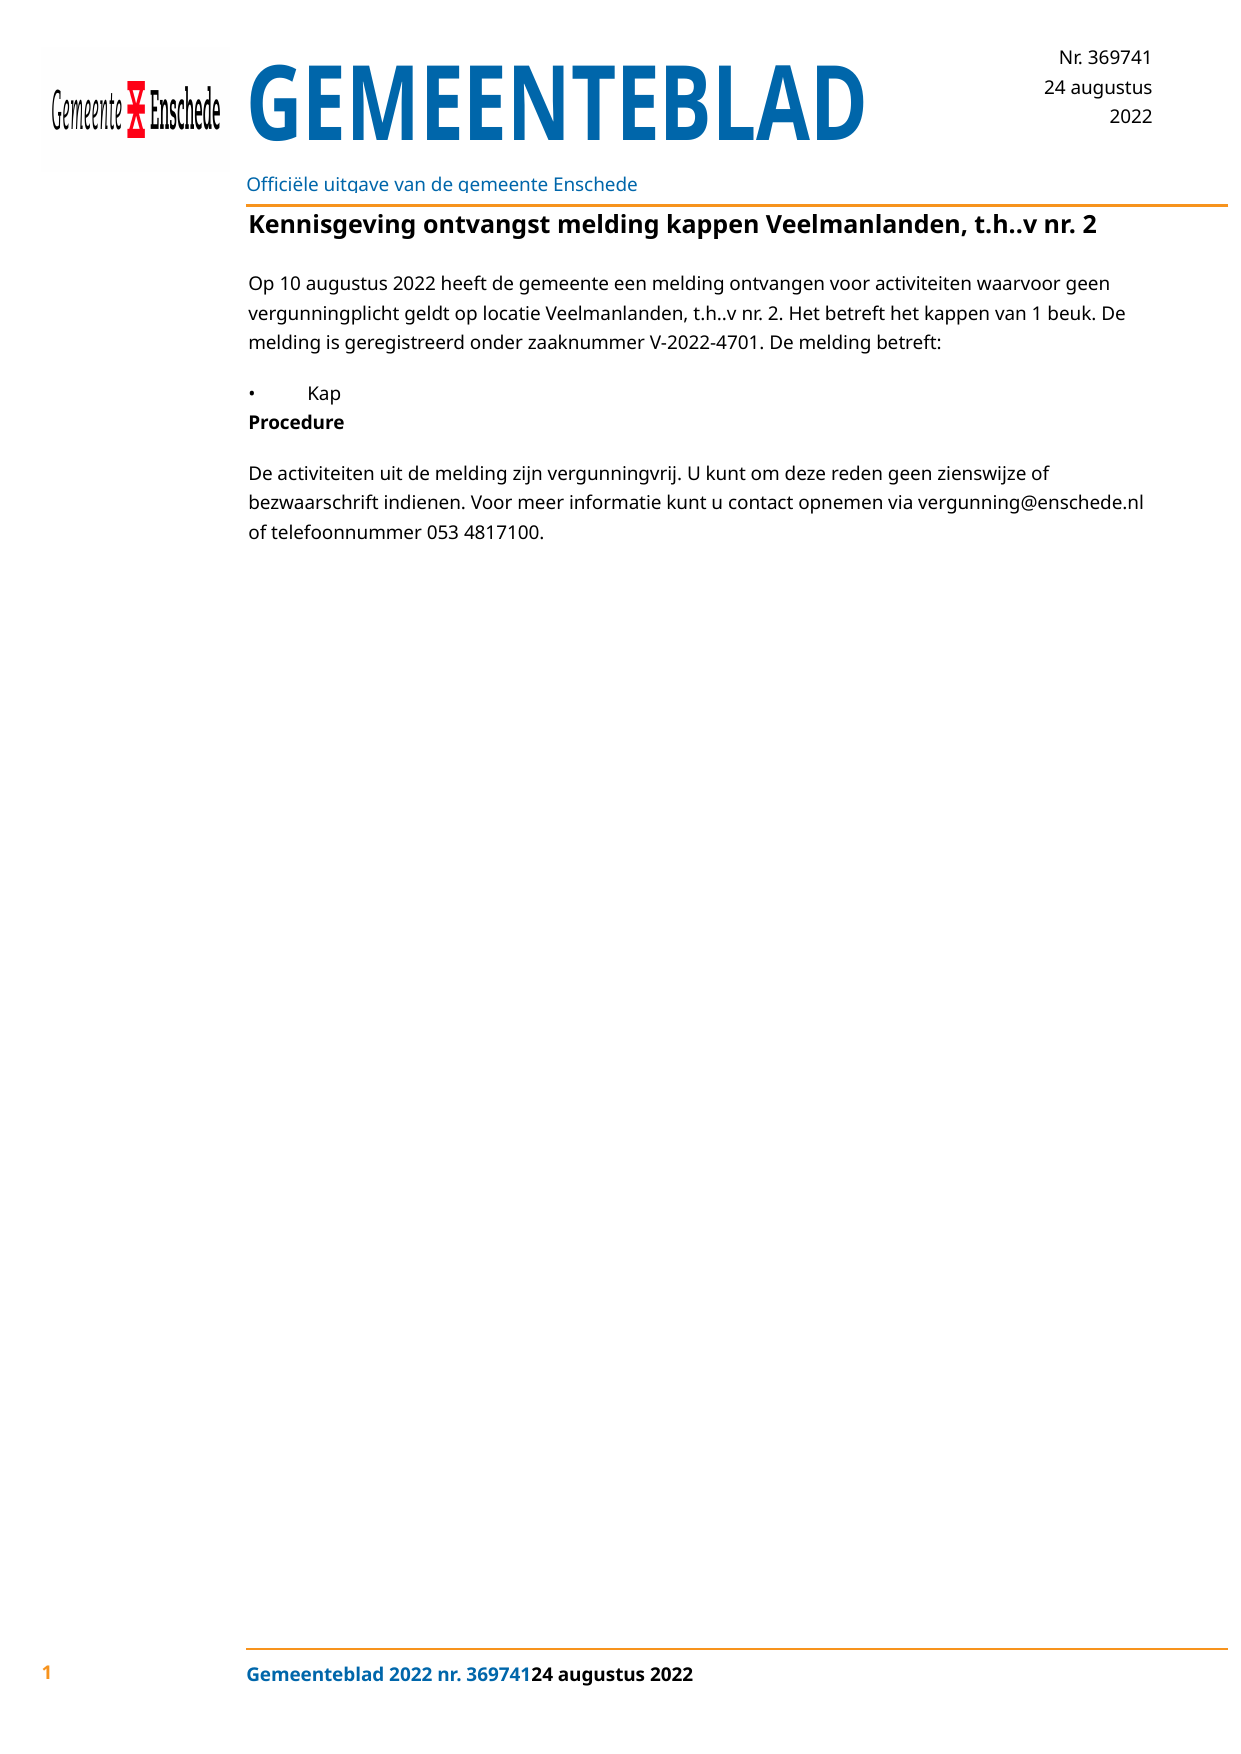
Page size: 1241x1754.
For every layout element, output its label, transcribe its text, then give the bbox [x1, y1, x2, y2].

text Kennisgeving ontvangst melding kappen Veelmanlanden, t.h..v nr. 2 [248, 207, 1152, 241]
list Kap [248, 380, 1152, 406]
text Procedure [248, 409, 1152, 435]
text De activiteiten uit de melding zijn vergunningvrij. U kunt om deze reden geen zienswijze of bezwaarschrift indienen. Voor meer informatie kunt u contact opnemen via vergunning@enschede.nl of telefoonnummer 053 4817100. [248, 460, 1152, 545]
text Op 10 augustus 2022 heeft de gemeente een melding ontvangen voor activiteiten waarvoor geen vergunningplicht geldt op locatie Veelmanlanden, t.h..v nr. 2. Het betreft het kappen van 1 beuk. De melding is geregistreerd onder zaaknummer V-2022-4701. De melding betreft: [248, 270, 1152, 355]
picture [41, 47, 231, 172]
